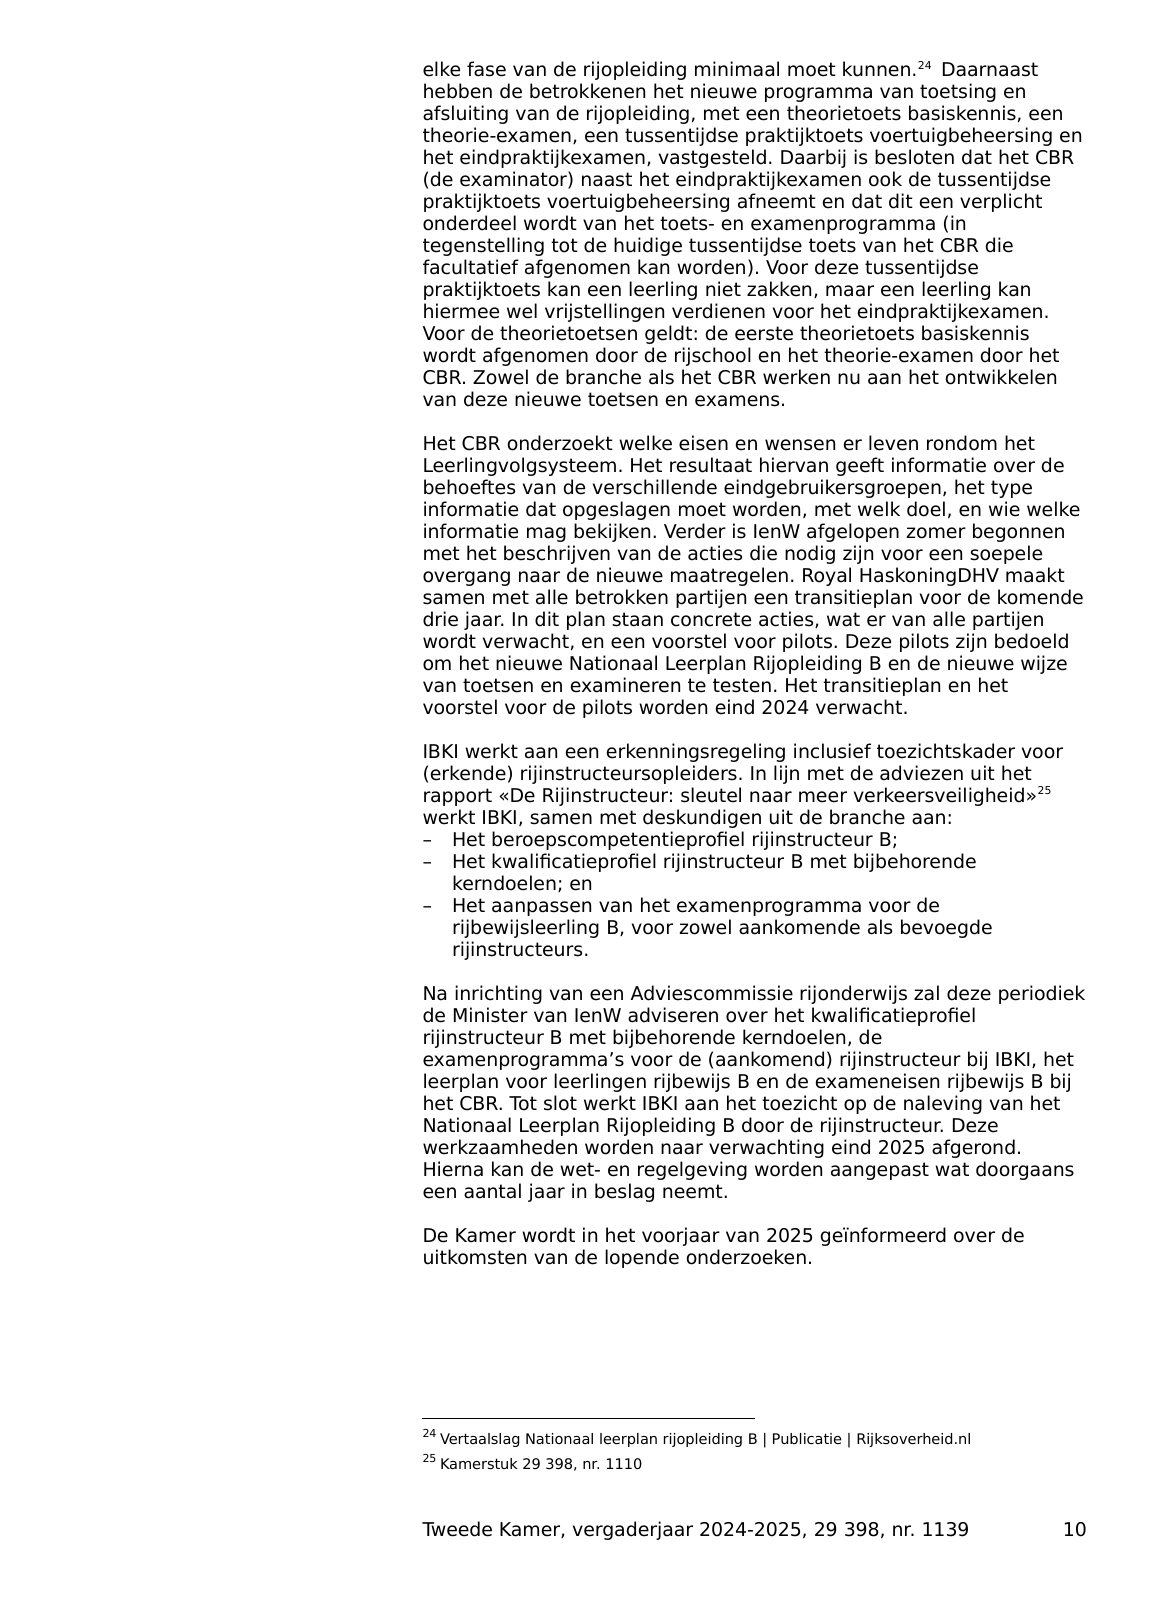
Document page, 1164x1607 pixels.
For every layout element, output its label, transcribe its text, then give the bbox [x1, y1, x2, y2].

text – Het beroepscompetentieprofiel rijinstructeur B; [422, 829, 1087, 851]
text elke fase van de rijopleiding minimaal moet kunnen. Daarnaast hebben de betrokkenen het nieuwe programma van toetsing en afsluiting van de rijopleiding, met een theorietoets basiskennis, een theorie-examen, een tussentijdse praktijktoets voertuigbeheersing en het eindpraktijkexamen, vastgesteld. Daarbij is besloten dat het CBR (de examinator) naast het eindpraktijkexamen ook de tussentijdse praktijktoets voertuigbeheersing afneemt en dat dit een verplicht onderdeel wordt van het toets- en examenprogramma (in tegenstelling tot de huidige tussentijdse toets van het CBR die facultatief afgenomen kan worden). Voor deze tussentijdse praktijktoets kan een leerling niet zakken, maar een leerling kan hiermee wel vrijstellingen verdienen voor het eindpraktijkexamen. Voor de theorietoetsen geldt: de eerste theorietoets basiskennis wordt afgenomen door de rijschool en het theorie-examen door het CBR. Zowel de branche als het CBR werken nu aan het ontwikkelen van deze nieuwe toetsen en examens. [422, 59, 1087, 411]
text Het CBR onderzoekt welke eisen en wensen er leven rondom het Leerlingvolgsysteem. Het resultaat hiervan geeft informatie over de behoeftes van de verschillende eindgebruikersgroepen, het type informatie dat opgeslagen moet worden, met welk doel, en wie welke informatie mag bekijken. Verder is IenW afgelopen zomer begonnen met het beschrijven van de acties die nodig zijn voor een soepele overgang naar de nieuwe maatregelen. Royal HaskoningDHV maakt samen met alle betrokken partijen een transitieplan voor de komende drie jaar. In dit plan staan concrete acties, wat er van alle partijen wordt verwacht, en een voorstel voor pilots. Deze pilots zijn bedoeld om het nieuwe Nationaal Leerplan Rijopleiding B en de nieuwe wijze van toetsen en examineren te testen. Het transitieplan en het voorstel voor de pilots worden eind 2024 verwacht. [422, 433, 1087, 719]
text – Het kwalificatieprofiel rijinstructeur B met bijbehorende kerndoelen; en [422, 851, 1087, 895]
text Na inrichting van een Adviescommissie rijonderwijs zal deze periodiek de Minister van IenW adviseren over het kwalificatieprofiel rijinstructeur B met bijbehorende kerndoelen, de examenprogramma’s voor de (aankomend) rijinstructeur bij IBKI, het leerplan voor leerlingen rijbewijs B en de exameneisen rijbewijs B bij het CBR. Tot slot werkt IBKI aan het toezicht op de naleving van het Nationaal Leerplan Rijopleiding B door de rijinstructeur. Deze werkzaamheden worden naar verwachting eind 2025 afgerond. Hierna kan de wet- en regelgeving worden aangepast wat doorgaans een aantal jaar in beslag neemt. [422, 983, 1087, 1203]
text IBKI werkt aan een erkenningsregeling inclusief toezichtskader voor (erkende) rijinstructeursopleiders. In lijn met de adviezen uit het rapport «De Rijinstructeur: sleutel naar meer verkeersveiligheid» werkt IBKI, samen met deskundigen uit de branche aan: [422, 741, 1087, 829]
text Vertaalslag Nationaal leerplan rijopleiding B | Publicatie | Rijksoverheid.nl [422, 1427, 1087, 1449]
text – Het aanpassen van het examenprogramma voor de rijbewijsleerling B, voor zowel aankomende als bevoegde rijinstructeurs. [422, 895, 1087, 961]
text De Kamer wordt in het voorjaar van 2025 geïnformeerd over de uitkomsten van de lopende onderzoeken. [422, 1225, 1087, 1269]
text Kamerstuk 29 398, nr. 1110 [422, 1452, 1087, 1474]
